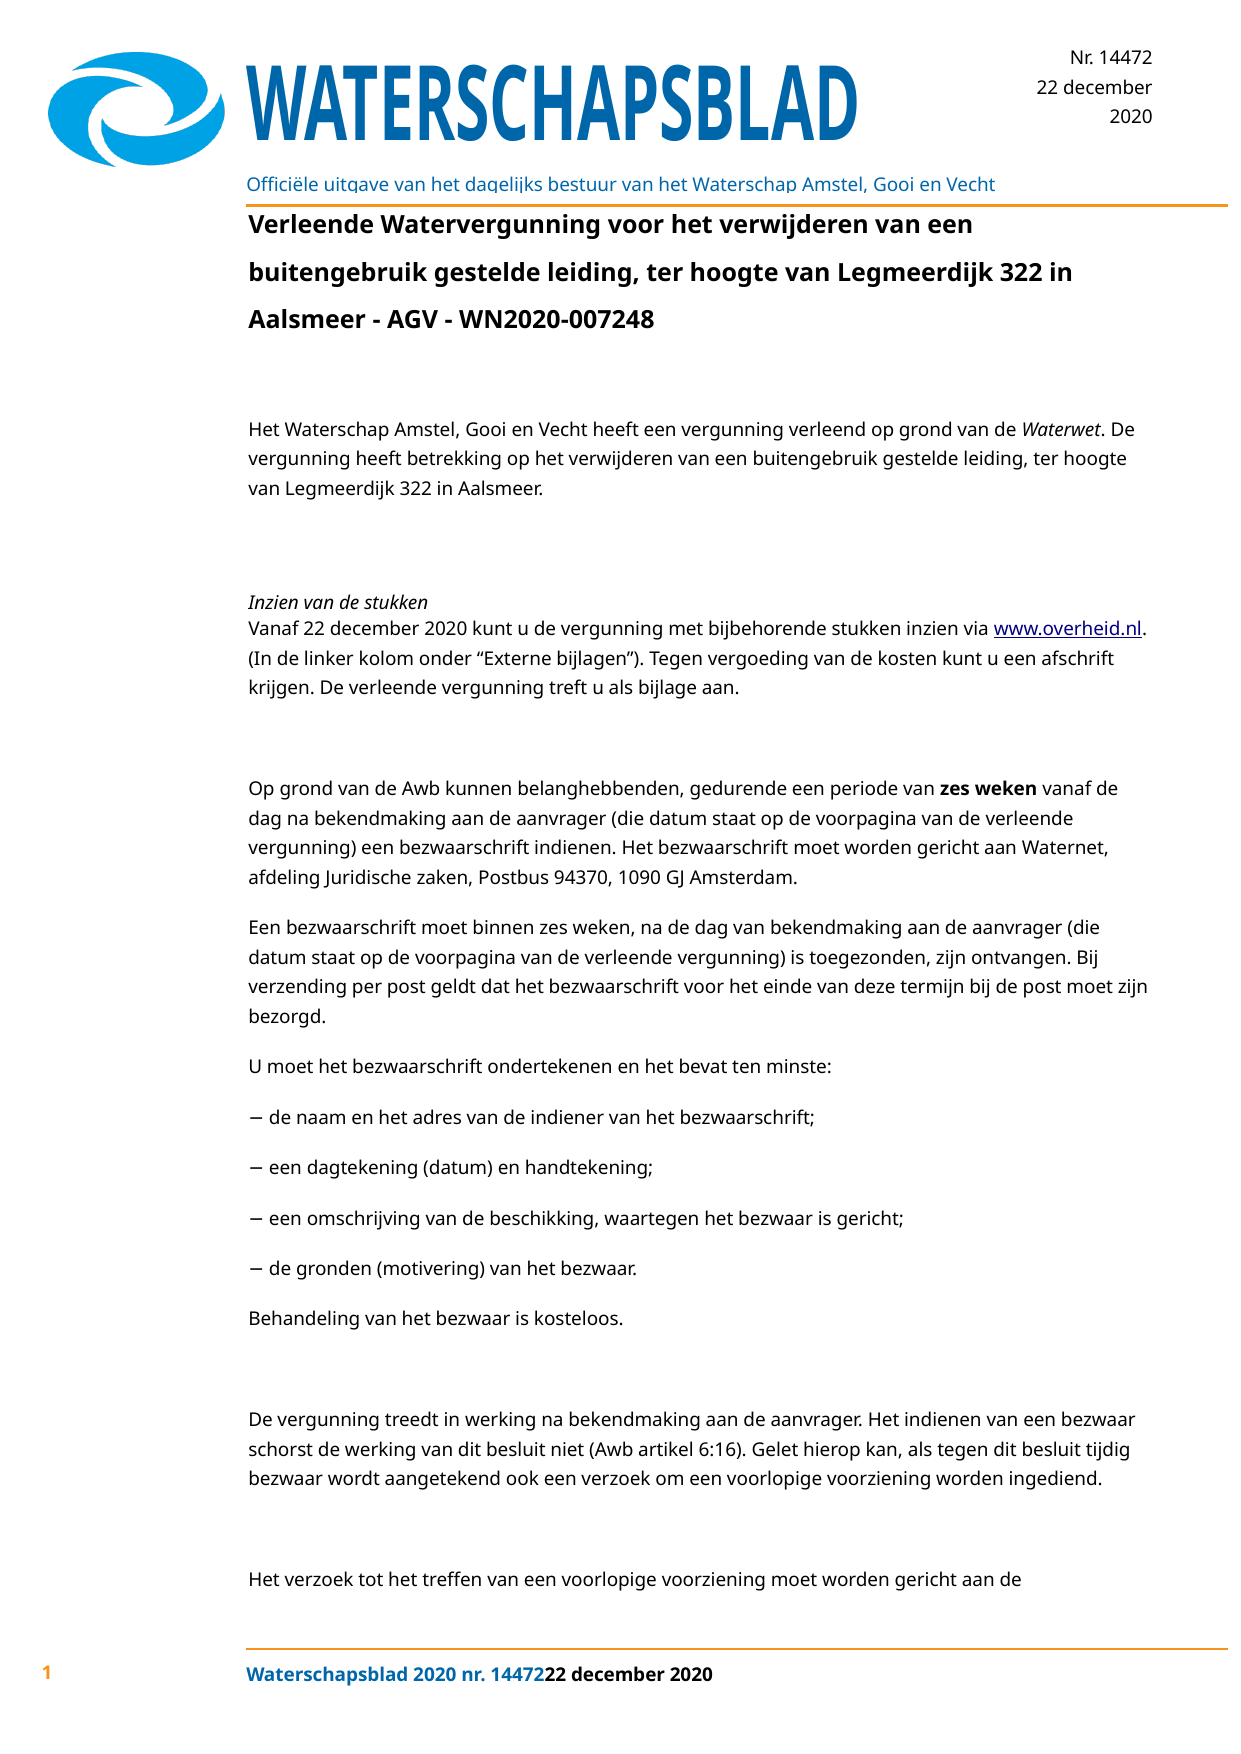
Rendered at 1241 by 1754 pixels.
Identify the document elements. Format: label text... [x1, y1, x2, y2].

text − een omschrijving van de beschikking, waartegen het bezwaar is gericht; [248, 1205, 1152, 1231]
text Vanaf 22 december 2020 kunt u de vergunning met bijbehorende stukken inzien via www.overheid.nl. (In de linker kolom onder “Externe bijlagen”). Tegen vergoeding van de kosten kunt u een afschrift krijgen. De verleende vergunning treft u als bijlage aan. [248, 615, 1152, 700]
text U moet het bezwaarschrift ondertekenen en het bevat ten minste: [248, 1053, 1152, 1079]
text Inzien van de stukken [248, 589, 1152, 615]
text − de naam en het adres van de indiener van het bezwaarschrift; [248, 1104, 1152, 1130]
text Behandeling van het bezwaar is kosteloos. [248, 1306, 1152, 1331]
text Verleende Watervergunning voor het verwijderen van een buitengebruik gestelde leiding, ter hoogte van Legmeerdijk 322 in Aalsmeer - AGV - WN2020-007248 [248, 207, 1152, 336]
text − een dagtekening (datum) en handtekening; [248, 1154, 1152, 1180]
text Op grond van de Awb kunnen belanghebbenden, gedurende een periode van zes weken vanaf de dag na bekendmaking aan de aanvrager (die datum staat op de voorpagina van de verleende vergunning) een bezwaarschrift indienen. Het bezwaarschrift moet worden gericht aan Waternet, afdeling Juridische zaken, Postbus 94370, 1090 GJ Amsterdam. [248, 775, 1152, 890]
text De vergunning treedt in werking na bekendmaking aan de aanvrager. Het indienen van een bezwaar schorst de werking van dit besluit niet (Awb artikel 6:16). Gelet hierop kan, als tegen dit besluit tijdig bezwaar wordt aangetekend ook een verzoek om een voorlopige voorziening worden ingediend. [248, 1406, 1152, 1491]
text − de gronden (motivering) van het bezwaar. [248, 1255, 1152, 1281]
text Het verzoek tot het treffen van een voorlopige voorziening moet worden gericht aan de [248, 1566, 1152, 1592]
text Een bezwaarschrift moet binnen zes weken, na de dag van bekendmaking aan de aanvrager (die datum staat op de voorpagina van de verleende vergunning) is toegezonden, zijn ontvangen. Bij verzending per post geldt dat het bezwaarschrift voor het einde van deze termijn bij de post moet zijn bezorgd. [248, 914, 1152, 1029]
text Het Waterschap Amstel, Gooi en Vecht heeft een vergunning verleend op grond van de Waterwet. De vergunning heeft betrekking op het verwijderen van een buitengebruik gestelde leiding, ter hoogte van Legmeerdijk 322 in Aalsmeer. [248, 416, 1152, 501]
picture [41, 47, 231, 172]
